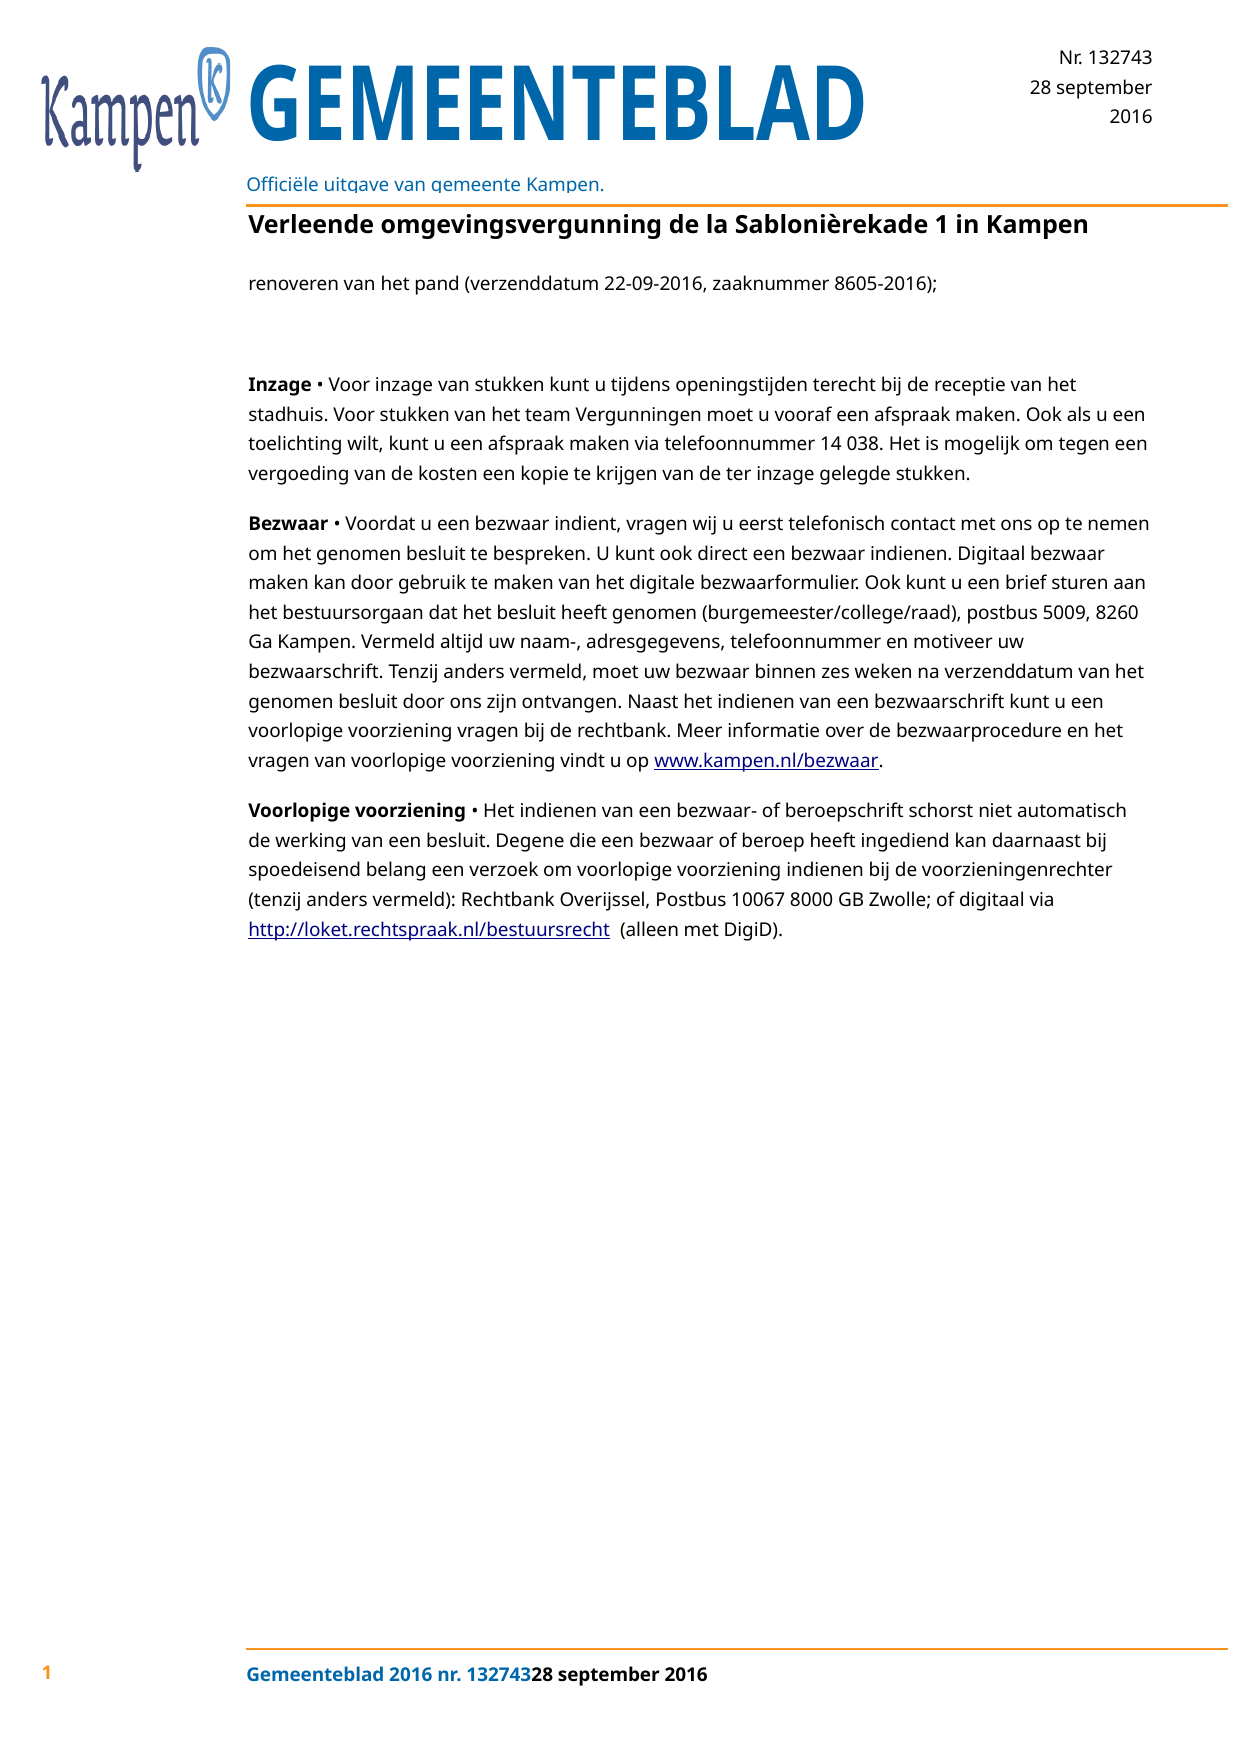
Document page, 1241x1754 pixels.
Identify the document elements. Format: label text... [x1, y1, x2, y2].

text Voorlopige voorziening • Het indienen van een bezwaar- of beroepschrift schorst niet automatisch de werking van een besluit. Degene die een bezwaar of beroep heeft ingediend kan daarnaast bij spoedeisend belang een verzoek om voorlopige voorziening indienen bij de voorzieningenrechter (tenzij anders vermeld): Rechtbank Overijssel, Postbus 10067 8000 GB Zwolle; of digitaal via http://loket.rechtspraak.nl/bestuursrecht (alleen met DigiD). [248, 797, 1152, 941]
text Bezwaar • Voordat u een bezwaar indient, vragen wij u eerst telefonisch contact met ons op te nemen om het genomen besluit te bespreken. U kunt ook direct een bezwaar indienen. Digitaal bezwaar maken kan door gebruik te maken van het digitale bezwaarformulier. Ook kunt u een brief sturen aan het bestuursorgaan dat het besluit heeft genomen (burgemeester/college/raad), postbus 5009, 8260 Ga Kampen. Vermeld altijd uw naam-, adresgegevens, telefoonnummer en motiveer uw bezwaarschrift. Tenzij anders vermeld, moet uw bezwaar binnen zes weken na verzenddatum van het genomen besluit door ons zijn ontvangen. Naast het indienen van een bezwaarschrift kunt u een voorlopige voorziening vragen bij de rechtbank. Meer informatie over de bezwaarprocedure en het vragen van voorlopige voorziening vindt u op www.kampen.nl/bezwaar. [248, 510, 1152, 773]
text renoveren van het pand (verzenddatum 22-09-2016, zaaknummer 8605-2016); [248, 270, 1152, 296]
text Inzage • Voor inzage van stukken kunt u tijdens openingstijden terecht bij de receptie van het stadhuis. Voor stukken van het team Vergunningen moet u vooraf een afspraak maken. Ook als u een toelichting wilt, kunt u een afspraak maken via telefoonnummer 14 038. Het is mogelijk om tegen een vergoeding van de kosten een kopie te krijgen van de ter inzage gelegde stukken. [248, 371, 1152, 486]
text Verleende omgevingsvergunning de la Sablonièrekade 1 in Kampen [248, 207, 1152, 241]
picture [41, 47, 231, 172]
